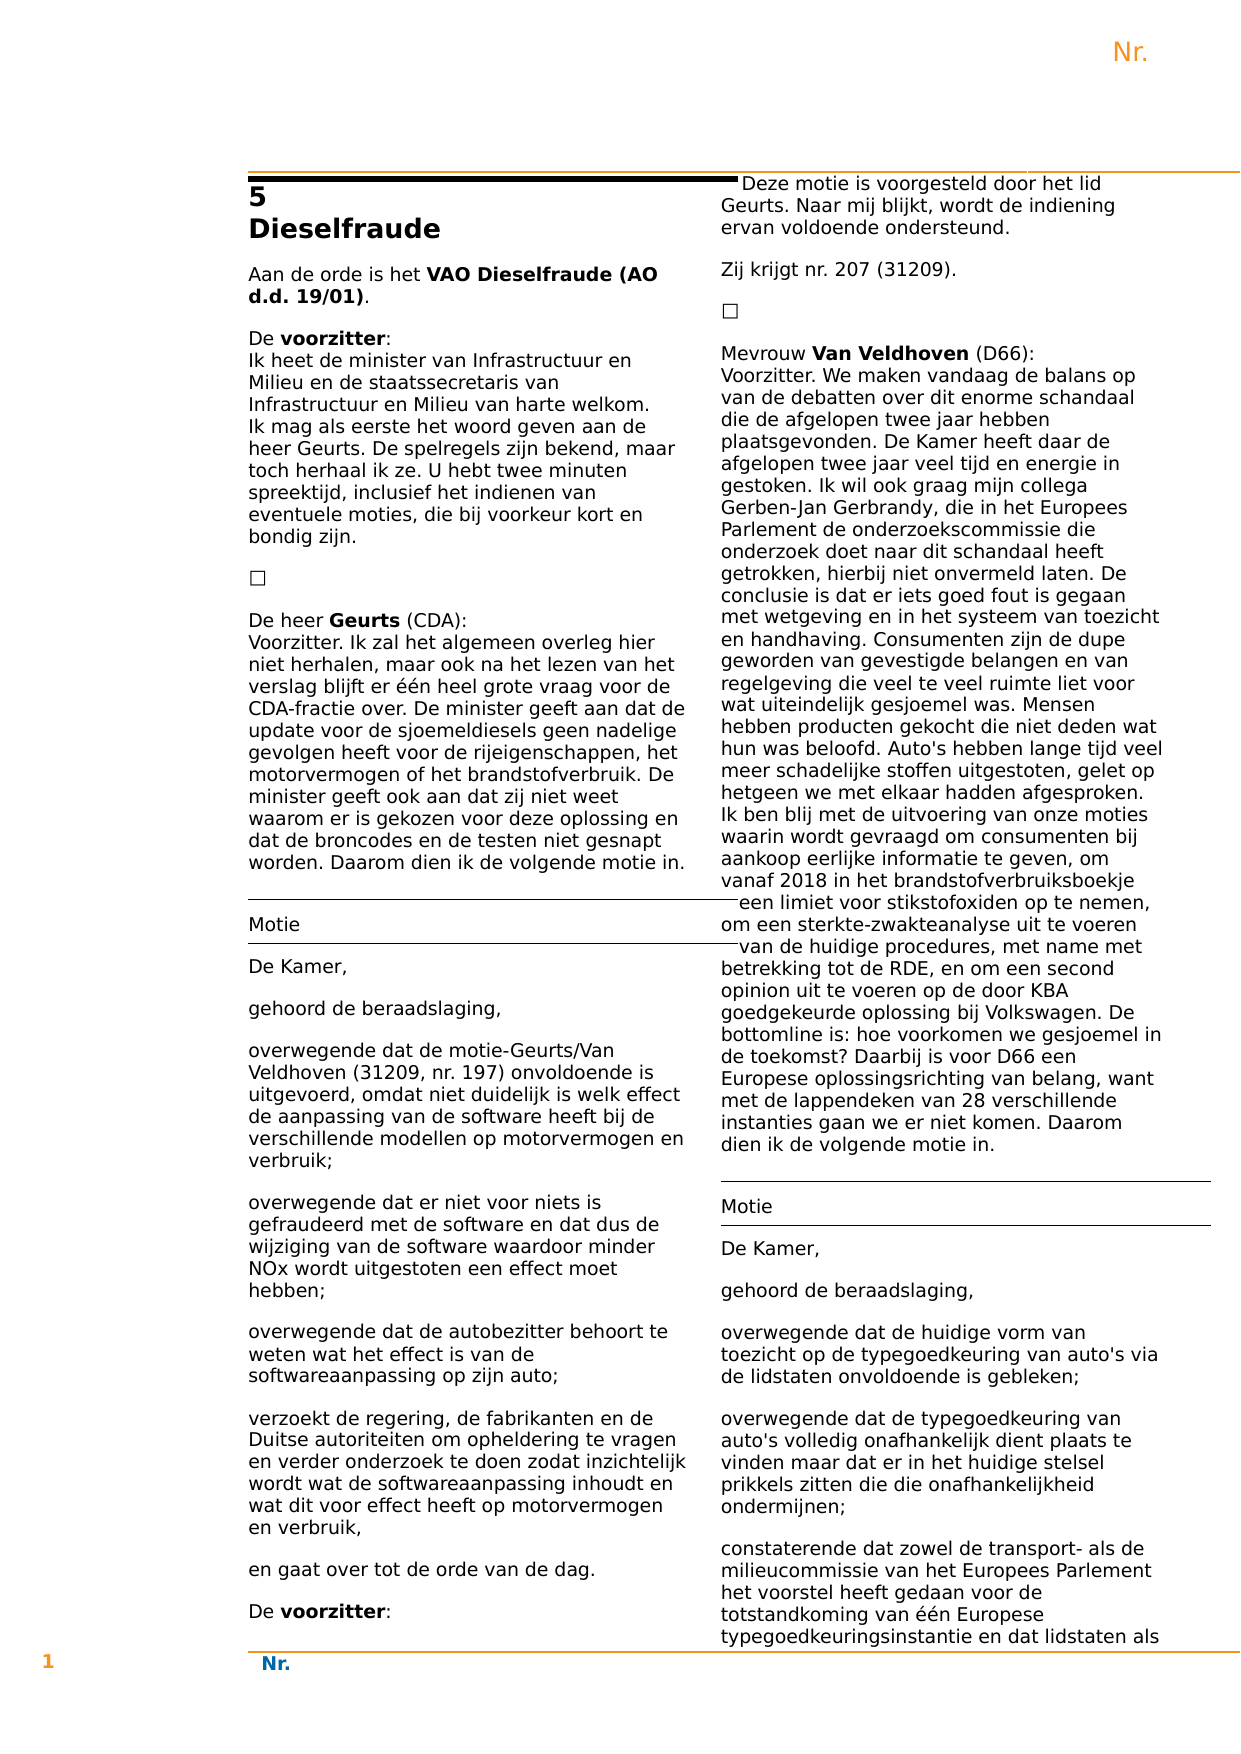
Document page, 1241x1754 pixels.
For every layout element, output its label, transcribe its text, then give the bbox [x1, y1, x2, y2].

text overwegende dat de typegoedkeuring van auto's volledig onafhankelijk dient plaats te vinden maar dat er in het huidige stelsel prikkels zitten die die onafhankelijkheid ondermijnen; [721, 1408, 1163, 1518]
text Motie [721, 1196, 1163, 1218]
text Voorzitter. We maken vandaag de balans op van de debatten over dit enorme schandaal die de afgelopen twee jaar hebben plaatsgevonden. De Kamer heeft daar de afgelopen twee jaar veel tijd en energie in gestoken. Ik wil ook graag mijn collega Gerben-Jan Gerbrandy, die in het Europees Parlement de onderzoekscommissie die onderzoek doet naar dit schandaal heeft getrokken, hierbij niet onvermeld laten. De conclusie is dat er iets goed fout is gegaan met wetgeving en in het systeem van toezicht en handhaving. Consumenten zijn de dupe geworden van gevestigde belangen en van regelgeving die veel te veel ruimte liet voor wat uiteindelijk gesjoemel was. Mensen hebben producten gekocht die niet deden wat hun was beloofd. Auto's hebben lange tijd veel meer schadelijke stoffen uitgestoten, gelet op hetgeen we met elkaar hadden afgesproken. Ik ben blij met de uitvoering van onze moties waarin wordt gevraagd om consumenten bij aankoop eerlijke informatie te geven, om vanaf 2018 in het brandstofverbruiksboekje een limiet voor stikstofoxiden op te nemen, om een sterkte-zwakteanalyse uit te voeren van de huidige procedures, met name met betrekking tot de RDE, en om een second opinion uit te voeren op de door KBA goedgekeurde oplossing bij Volkswagen. De bottomline is: hoe voorkomen we gesjoemel in de toekomst? Daarbij is voor D66 een Europese oplossingsrichting van belang, want met de lappendeken van 28 verschillende instanties gaan we er niet komen. Daarom dien ik de volgende motie in. [721, 365, 1163, 1156]
title 5 Dieselfraude [248, 182, 691, 244]
text De heer Geurts (CDA): [248, 610, 691, 632]
text Aan de orde is het VAO Dieselfraude (AO d.d. 19/01). [248, 264, 691, 308]
text ⬜ [721, 301, 1163, 323]
text verzoekt de regering, de fabrikanten en de Duitse autoriteiten om opheldering te vragen en verder onderzoek te doen zodat inzichtelijk wordt wat de softwareaanpassing inhoudt en wat dit voor effect heeft op motorvermogen en verbruik, [248, 1407, 691, 1539]
text overwegende dat de motie-Geurts/Van Veldhoven (31209, nr. 197) onvoldoende is uitgevoerd, omdat niet duidelijk is welk effect de aanpassing van de software heeft bij de verschillende modellen op motorvermogen en verbruik; [248, 1040, 691, 1172]
text gehoord de beraadslaging, [721, 1280, 1163, 1302]
text overwegende dat de huidige vorm van toezicht op de typegoedkeuring van auto's via de lidstaten onvoldoende is gebleken; [721, 1322, 1163, 1388]
text De Kamer, [248, 956, 691, 978]
text Ik mag als eerste het woord geven aan de heer Geurts. De spelregels zijn bekend, maar toch herhaal ik ze. U hebt twee minuten spreektijd, inclusief het indienen van eventuele moties, die bij voorkeur kort en bondig zijn. [248, 416, 691, 548]
text De Kamer, [721, 1238, 1163, 1260]
text en gaat over tot de orde van de dag. [248, 1559, 691, 1581]
text gehoord de beraadslaging, [248, 998, 691, 1020]
text overwegende dat er niet voor niets is gefraudeerd met de software en dat dus de wijziging van de software waardoor minder NOx wordt uitgestoten een effect moet hebben; [248, 1192, 691, 1301]
text Zij krijgt nr. 207 (31209). [721, 259, 1163, 281]
text De voorzitter: [248, 1601, 691, 1623]
text constaterende dat zowel de transport- als de milieucommissie van het Europees Parlement het voorstel heeft gedaan voor de totstandkoming van één Europese typegoedkeuringsinstantie en dat lidstaten als [721, 1538, 1163, 1647]
text Motie [248, 914, 691, 936]
text Voorzitter. Ik zal het algemeen overleg hier niet herhalen, maar ook na het lezen van het verslag blijft er één heel grote vraag voor de CDA-fractie over. De minister geeft aan dat de update voor de sjoemeldiesels geen nadelige gevolgen heeft voor de rijeigenschappen, het motorvermogen of het brandstofverbruik. De minister geeft ook aan dat zij niet weet waarom er is gekozen voor deze oplossing en dat de broncodes en de testen niet gesnapt worden. Daarom dien ik de volgende motie in. [248, 632, 691, 874]
text Mevrouw Van Veldhoven (D66): [721, 343, 1163, 365]
text De voorzitter: [248, 328, 691, 350]
text Deze motie is voorgesteld door het lid Geurts. Naar mij blijkt, wordt de indiening ervan voldoende ondersteund. [721, 173, 1163, 239]
text ⬜ [248, 568, 691, 590]
text overwegende dat de autobezitter behoort te weten wat het effect is van de softwareaanpassing op zijn auto; [248, 1321, 691, 1387]
text Ik heet de minister van Infrastructuur en Milieu en de staatssecretaris van Infrastructuur en Milieu van harte welkom. [248, 350, 691, 416]
